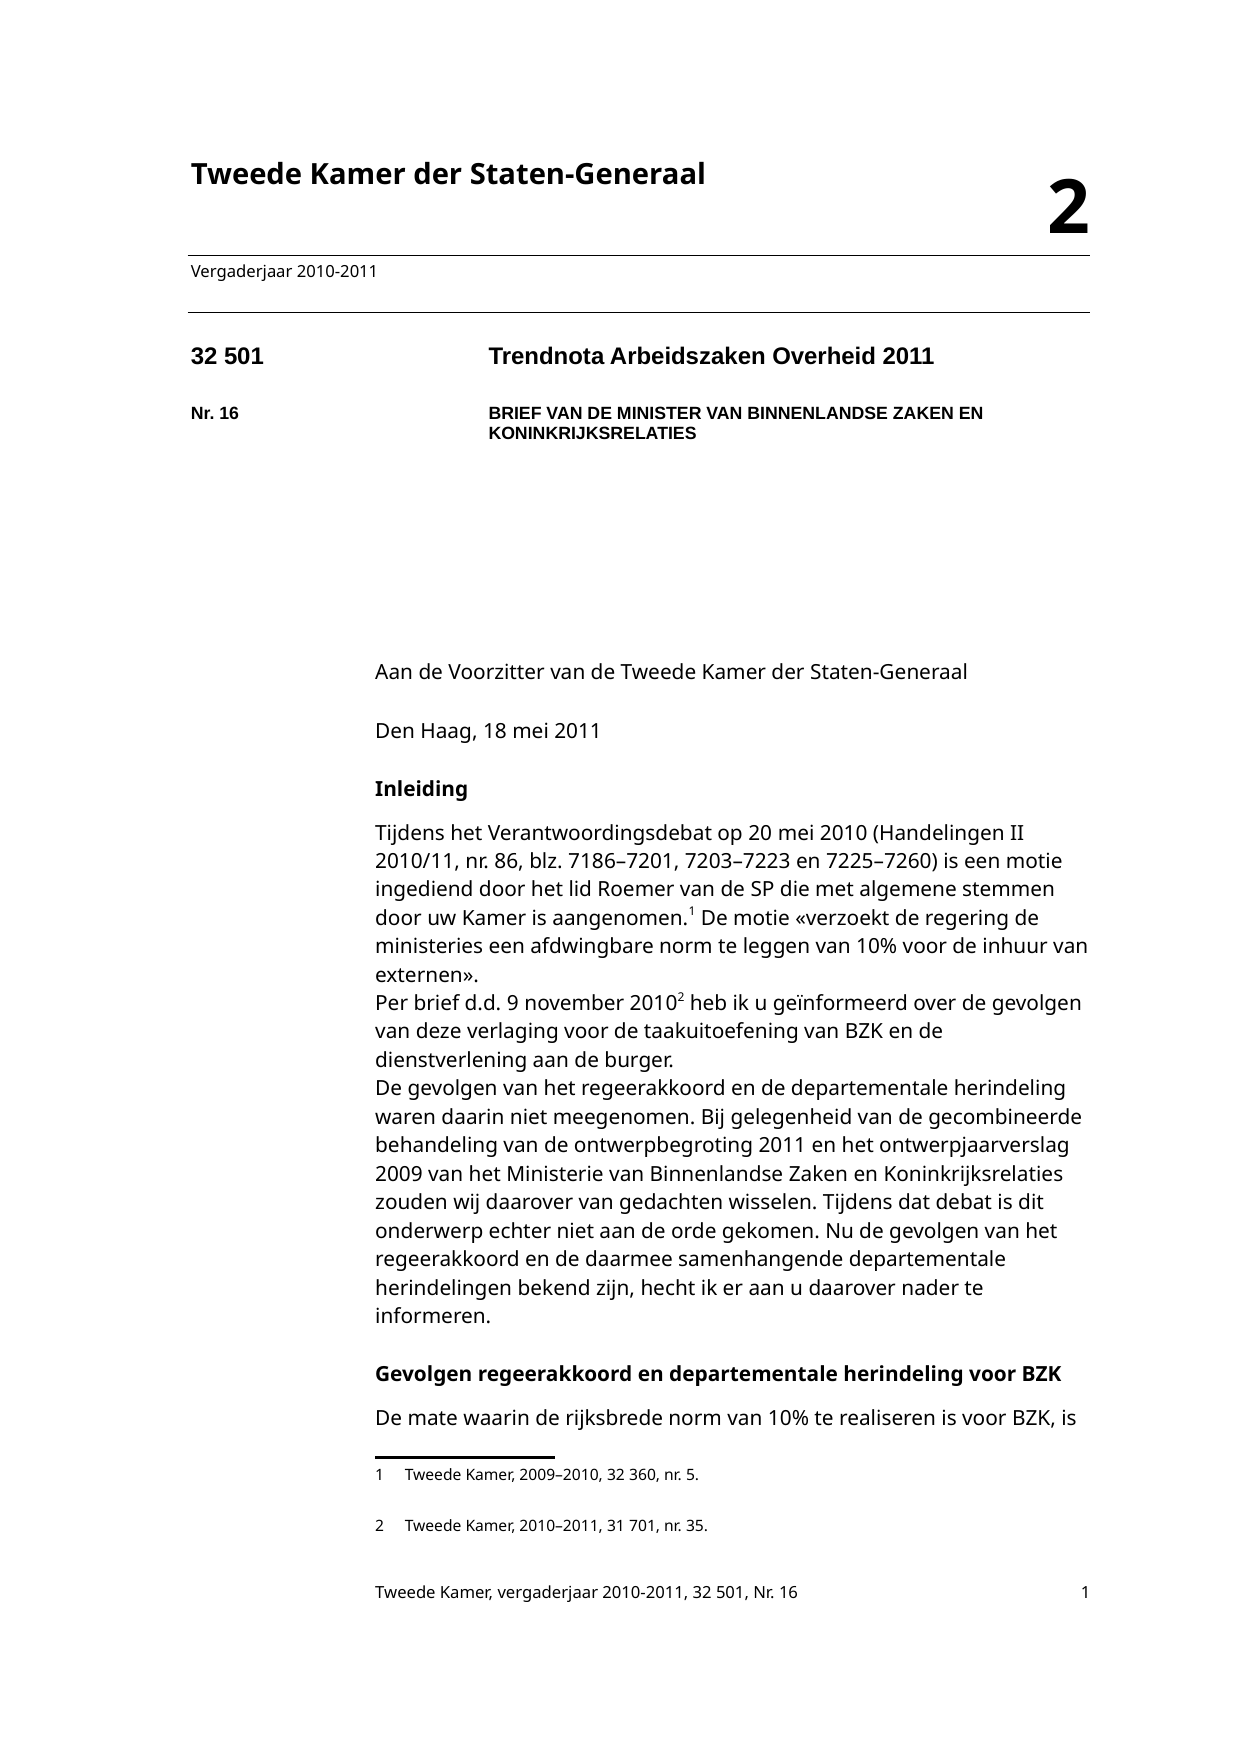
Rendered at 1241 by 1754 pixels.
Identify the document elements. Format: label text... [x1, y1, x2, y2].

text Inleiding [375, 774, 1090, 803]
table_header 2 [910, 150, 1090, 255]
table_cell 32 501 [188, 339, 485, 399]
text De gevolgen van het regeerakkoord en de departementale herindeling waren daarin niet meegenomen. Bij gelegenheid van de gecombineerde behandeling van de ontwerpbegroting 2011 en het ontwerpjaarverslag 2009 van het Ministerie van Binnenlandse Zaken en Koninkrijksrelaties zouden wij daarover van gedachten wisselen. Tijdens dat debat is dit onderwerp echter niet aan de orde gekomen. Nu de gevolgen van het regeerakkoord en de daarmee samenhangende departementale herindelingen bekend zijn, hecht ik er aan u daarover nader te informeren. [375, 1073, 1090, 1329]
table_cell Nr. 16 [188, 399, 485, 539]
text Gevolgen regeerakkoord en departementale herindeling voor BZK [375, 1359, 1090, 1388]
text De mate waarin de rijksbrede norm van 10% te realiseren is voor BZK, is [375, 1403, 1090, 1431]
table_cell BRIEF VAN DE MINISTER VAN BINNENLANDSE ZAKEN EN KONINKRIJKSRELATIES [485, 399, 1090, 539]
table_header Tweede Kamer der Staten-Generaal [188, 150, 909, 255]
text Tweede Kamer, 2009–2010, 32 360, nr. 5. [375, 1449, 1090, 1478]
table_cell [485, 313, 1090, 339]
text Tweede Kamer, 2010–2011, 31 701, nr. 35. [375, 1508, 1090, 1536]
text Aan de Voorzitter van de Tweede Kamer der Staten-Generaal [375, 657, 1090, 686]
table_cell Vergaderjaar 2010-2011 [188, 256, 485, 312]
table_cell Trendnota Arbeidszaken Overheid 2011 [485, 339, 1090, 399]
table_cell [485, 256, 1090, 312]
text Den Haag, 18 mei 2011 [375, 716, 1090, 744]
text Tijdens het Verantwoordingsdebat op 20 mei 2010 (Handelingen II 2010/11, nr. 86, blz. 7186–7201, 7203–7223 en 7225–7260) is een motie ingediend door het lid Roemer van de SP die met algemene stemmen door uw Kamer is aangenomen. De motie «verzoekt de regering de ministeries een afdwingbare norm te leggen van 10% voor de inhuur van externen». [375, 818, 1090, 988]
text Per brief d.d. 9 november 2010 heb ik u geïnformeerd over de gevolgen van deze verlaging voor de taakuitoefening van BZK en de dienstverlening aan de burger. [375, 988, 1090, 1073]
table_cell [188, 313, 485, 339]
